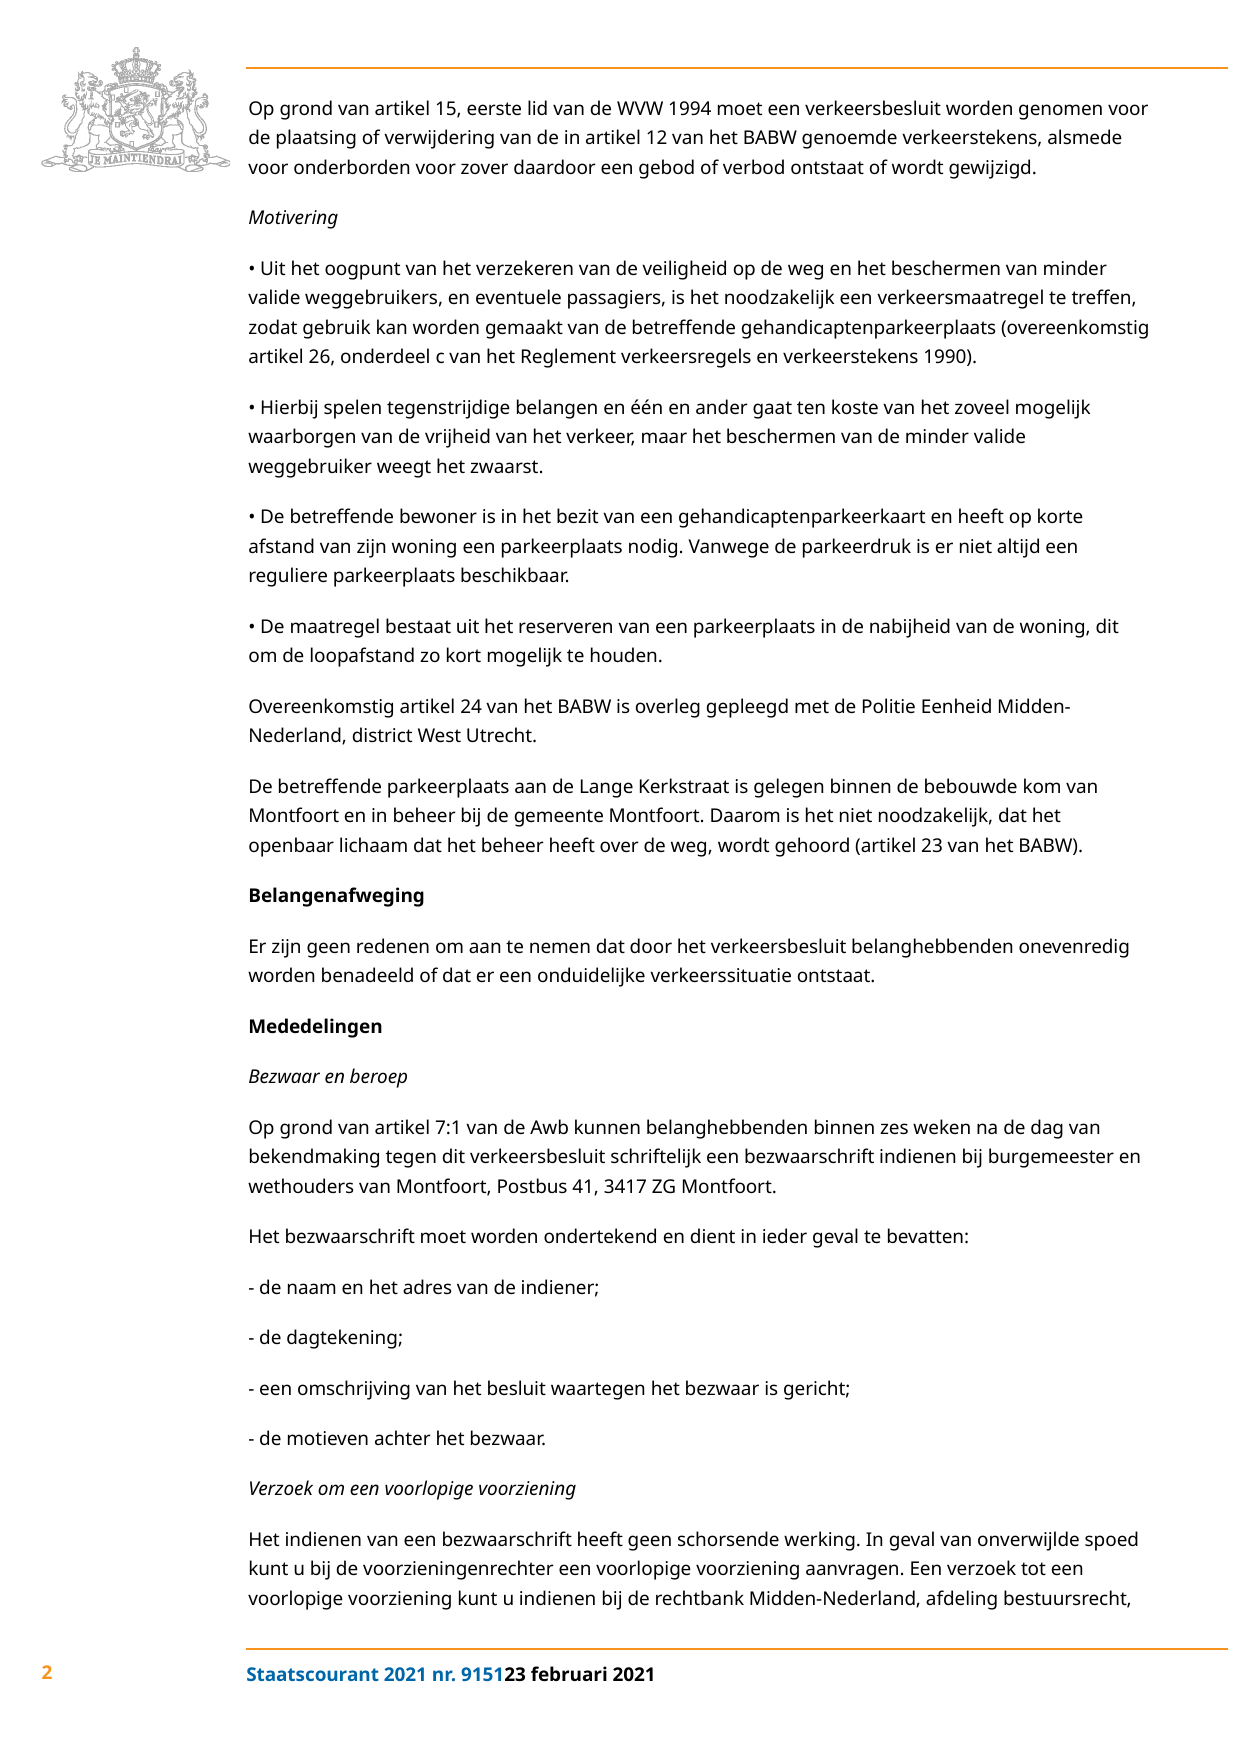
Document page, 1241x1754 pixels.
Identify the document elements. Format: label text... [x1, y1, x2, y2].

text De betreffende parkeerplaats aan de Lange Kerkstraat is gelegen binnen de bebouwde kom van Montfoort en in beheer bij de gemeente Montfoort. Daarom is het niet noodzakelijk, dat het openbaar lichaam dat het beheer heeft over de weg, wordt gehoord (artikel 23 van het BABW). [248, 773, 1152, 858]
picture [41, 47, 231, 172]
text Overeenkomstig artikel 24 van het BABW is overleg gepleegd met de Politie Eenheid Midden-Nederland, district West Utrecht. [248, 693, 1152, 748]
text - een omschrijving van het besluit waartegen het bezwaar is gericht; [248, 1375, 1152, 1401]
text - de motieven achter het bezwaar. [248, 1425, 1152, 1451]
text Op grond van artikel 7:1 van de Awb kunnen belanghebbenden binnen zes weken na de dag van bekendmaking tegen dit verkeersbesluit schriftelijk een bezwaarschrift indienen bij burgemeester en wethouders van Montfoort, Postbus 41, 3417 ZG Montfoort. [248, 1114, 1152, 1199]
text • Hierbij spelen tegenstrijdige belangen en één en ander gaat ten koste van het zoveel mogelijk waarborgen van de vrijheid van het verkeer, maar het beschermen van de minder valide weggebruiker weegt het zwaarst. [248, 394, 1152, 479]
text Het bezwaarschrift moet worden ondertekend en dient in ieder geval te bevatten: [248, 1223, 1152, 1249]
text • Uit het oogpunt van het verzekeren van de veiligheid op de weg en het beschermen van minder valide weggebruikers, en eventuele passagiers, is het noodzakelijk een verkeersmaatregel te treffen, zodat gebruik kan worden gemaakt van de betreffende gehandicaptenparkeerplaats (overeenkomstig artikel 26, onderdeel c van het Reglement verkeersregels en verkeerstekens 1990). [248, 255, 1152, 369]
text Mededelingen [248, 1013, 1152, 1039]
text • De betreffende bewoner is in het bezit van een gehandicaptenparkeerkaart en heeft op korte afstand van zijn woning een parkeerplaats nodig. Vanwege de parkeerdruk is er niet altijd een reguliere parkeerplaats beschikbaar. [248, 503, 1152, 588]
text - de dagtekening; [248, 1324, 1152, 1350]
text • De maatregel bestaat uit het reserveren van een parkeerplaats in de nabijheid van de woning, dit om de loopafstand zo kort mogelijk te houden. [248, 613, 1152, 668]
text Verzoek om een voorlopige voorziening [248, 1476, 1152, 1501]
text - de naam en het adres van de indiener; [248, 1274, 1152, 1300]
text Op grond van artikel 15, eerste lid van de WVW 1994 moet een verkeersbesluit worden genomen voor de plaatsing of verwijdering van de in artikel 12 van het BABW genoemde verkeerstekens, alsmede voor onderborden voor zover daardoor een gebod of verbod ontstaat of wordt gewijzigd. [248, 95, 1152, 180]
text Belangenafweging [248, 883, 1152, 908]
text Motivering [248, 204, 1152, 230]
text Het indienen van een bezwaarschrift heeft geen schorsende werking. In geval van onverwijlde spoed kunt u bij de voorzieningenrechter een voorlopige voorziening aanvragen. Een verzoek tot een voorlopige voorziening kunt u indienen bij de rechtbank Midden-Nederland, afdeling bestuursrecht, [248, 1526, 1152, 1611]
text Er zijn geen redenen om aan te nemen dat door het verkeersbesluit belanghebbenden onevenredig worden benadeeld of dat er een onduidelijke verkeerssituatie ontstaat. [248, 933, 1152, 988]
text Bezwaar en beroep [248, 1063, 1152, 1089]
